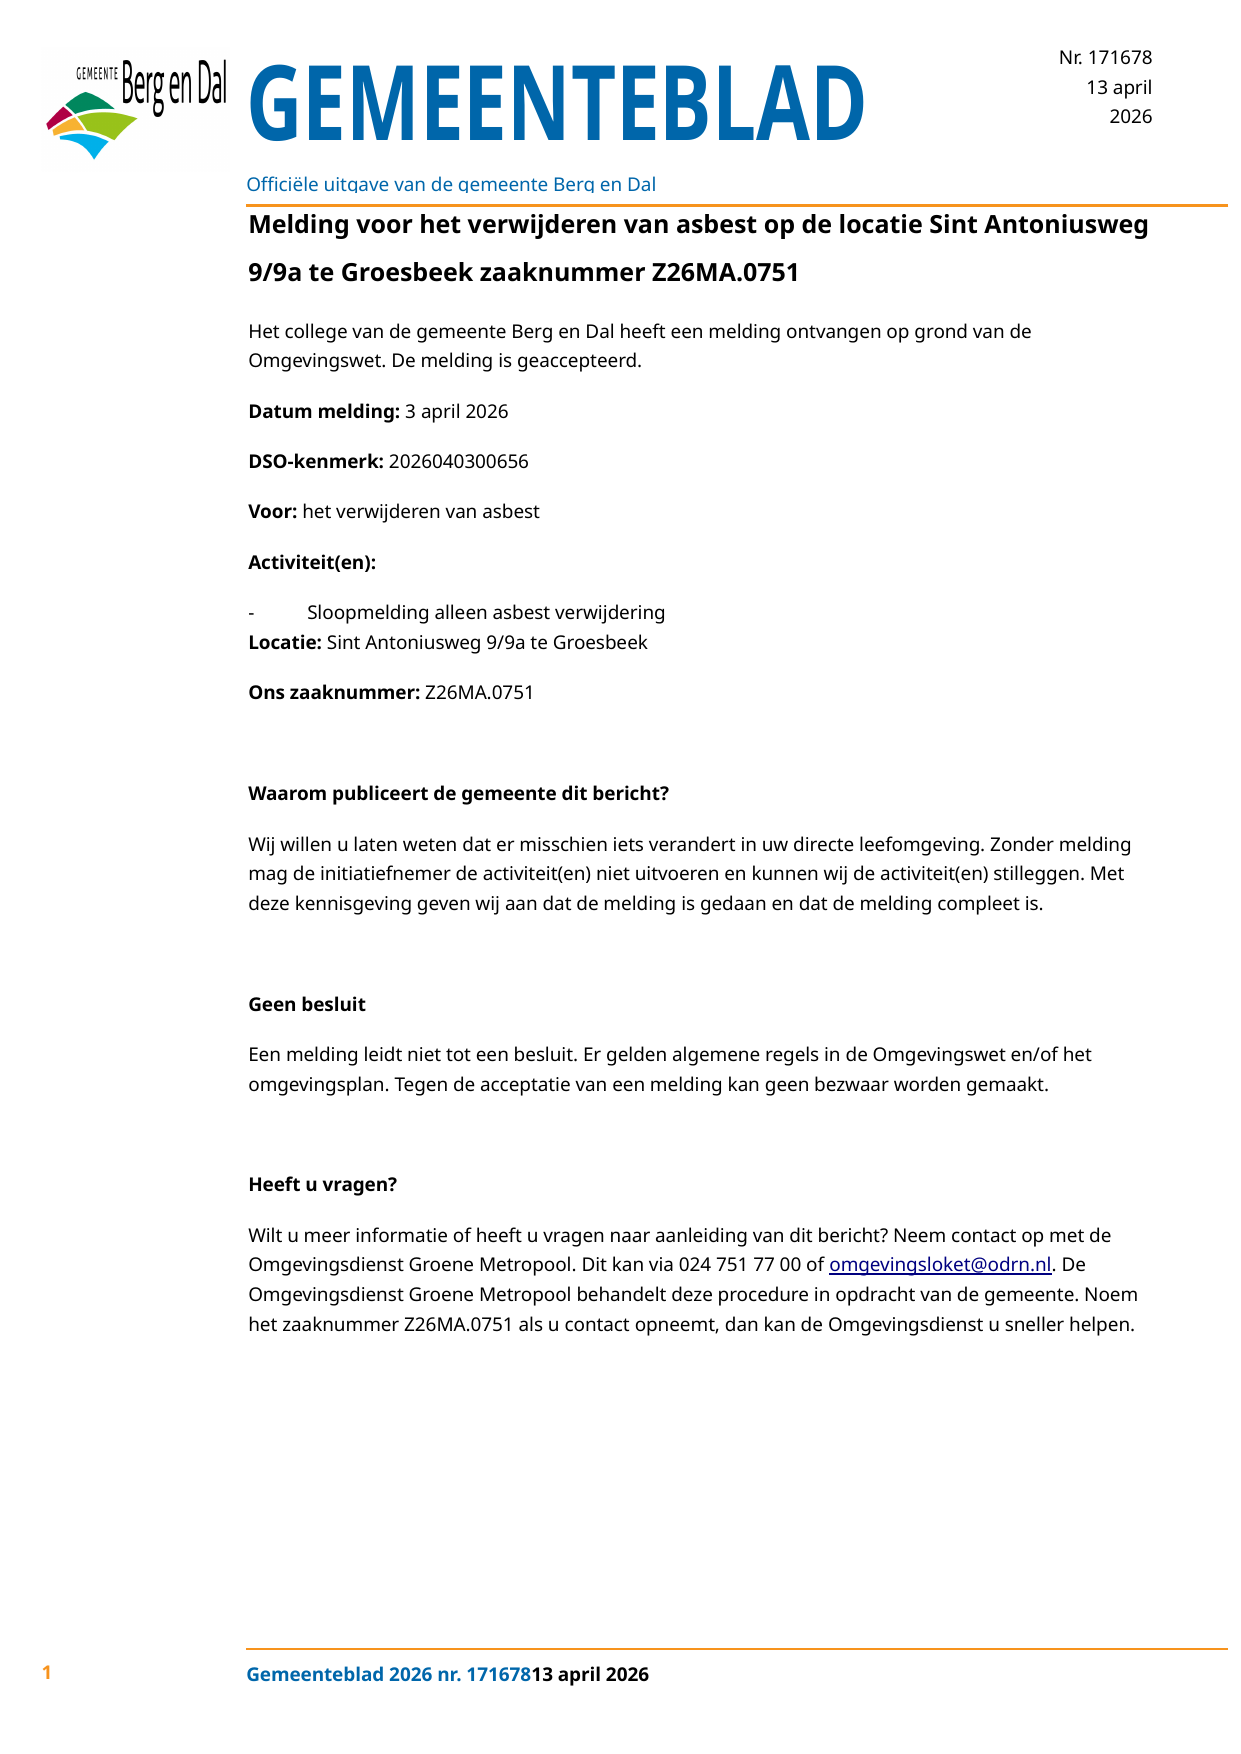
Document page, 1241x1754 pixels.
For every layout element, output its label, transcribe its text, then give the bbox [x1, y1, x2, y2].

text Melding voor het verwijderen van asbest op de locatie Sint Antoniusweg 9/9a te Groesbeek zaaknummer Z26MA.0751 [248, 207, 1152, 288]
text Voor: het verwijderen van asbest [248, 499, 1152, 524]
picture [41, 47, 231, 172]
text Geen besluit [248, 991, 1152, 1017]
text Heeft u vragen? [248, 1172, 1152, 1197]
list Sloopmelding alleen asbest verwijdering [248, 599, 1152, 625]
text Wij willen u laten weten dat er misschien iets verandert in uw directe leefomgeving. Zonder melding mag de initiatiefnemer de activiteit(en) niet uitvoeren en kunnen wij de activiteit(en) stilleggen. Met deze kennisgeving geven wij aan dat de melding is gedaan en dat de melding compleet is. [248, 831, 1152, 916]
text Datum melding: 3 april 2026 [248, 398, 1152, 424]
text Activiteit(en): [248, 549, 1152, 575]
text Het college van de gemeente Berg en Dal heeft een melding ontvangen op grond van de Omgevingswet. De melding is geaccepteerd. [248, 318, 1152, 373]
text Locatie: Sint Antoniusweg 9/9a te Groesbeek [248, 629, 1152, 655]
text Waarom publiceert de gemeente dit bericht? [248, 780, 1152, 806]
text Wilt u meer informatie of heeft u vragen naar aanleiding van dit bericht? Neem contact op met de Omgevingsdienst Groene Metropool. Dit kan via 024 751 77 00 of omgevingsloket@odrn.nl. De Omgevingsdienst Groene Metropool behandelt deze procedure in opdracht van de gemeente. Noem het zaaknummer Z26MA.0751 als u contact opneemt, dan kan de Omgevingsdienst u sneller helpen. [248, 1222, 1152, 1337]
text DSO-kenmerk: 2026040300656 [248, 448, 1152, 474]
text Een melding leidt niet tot een besluit. Er gelden algemene regels in de Omgevingswet en/of het omgevingsplan. Tegen de acceptatie van een melding kan geen bezwaar worden gemaakt. [248, 1041, 1152, 1097]
text Ons zaaknummer: Z26MA.0751 [248, 679, 1152, 705]
